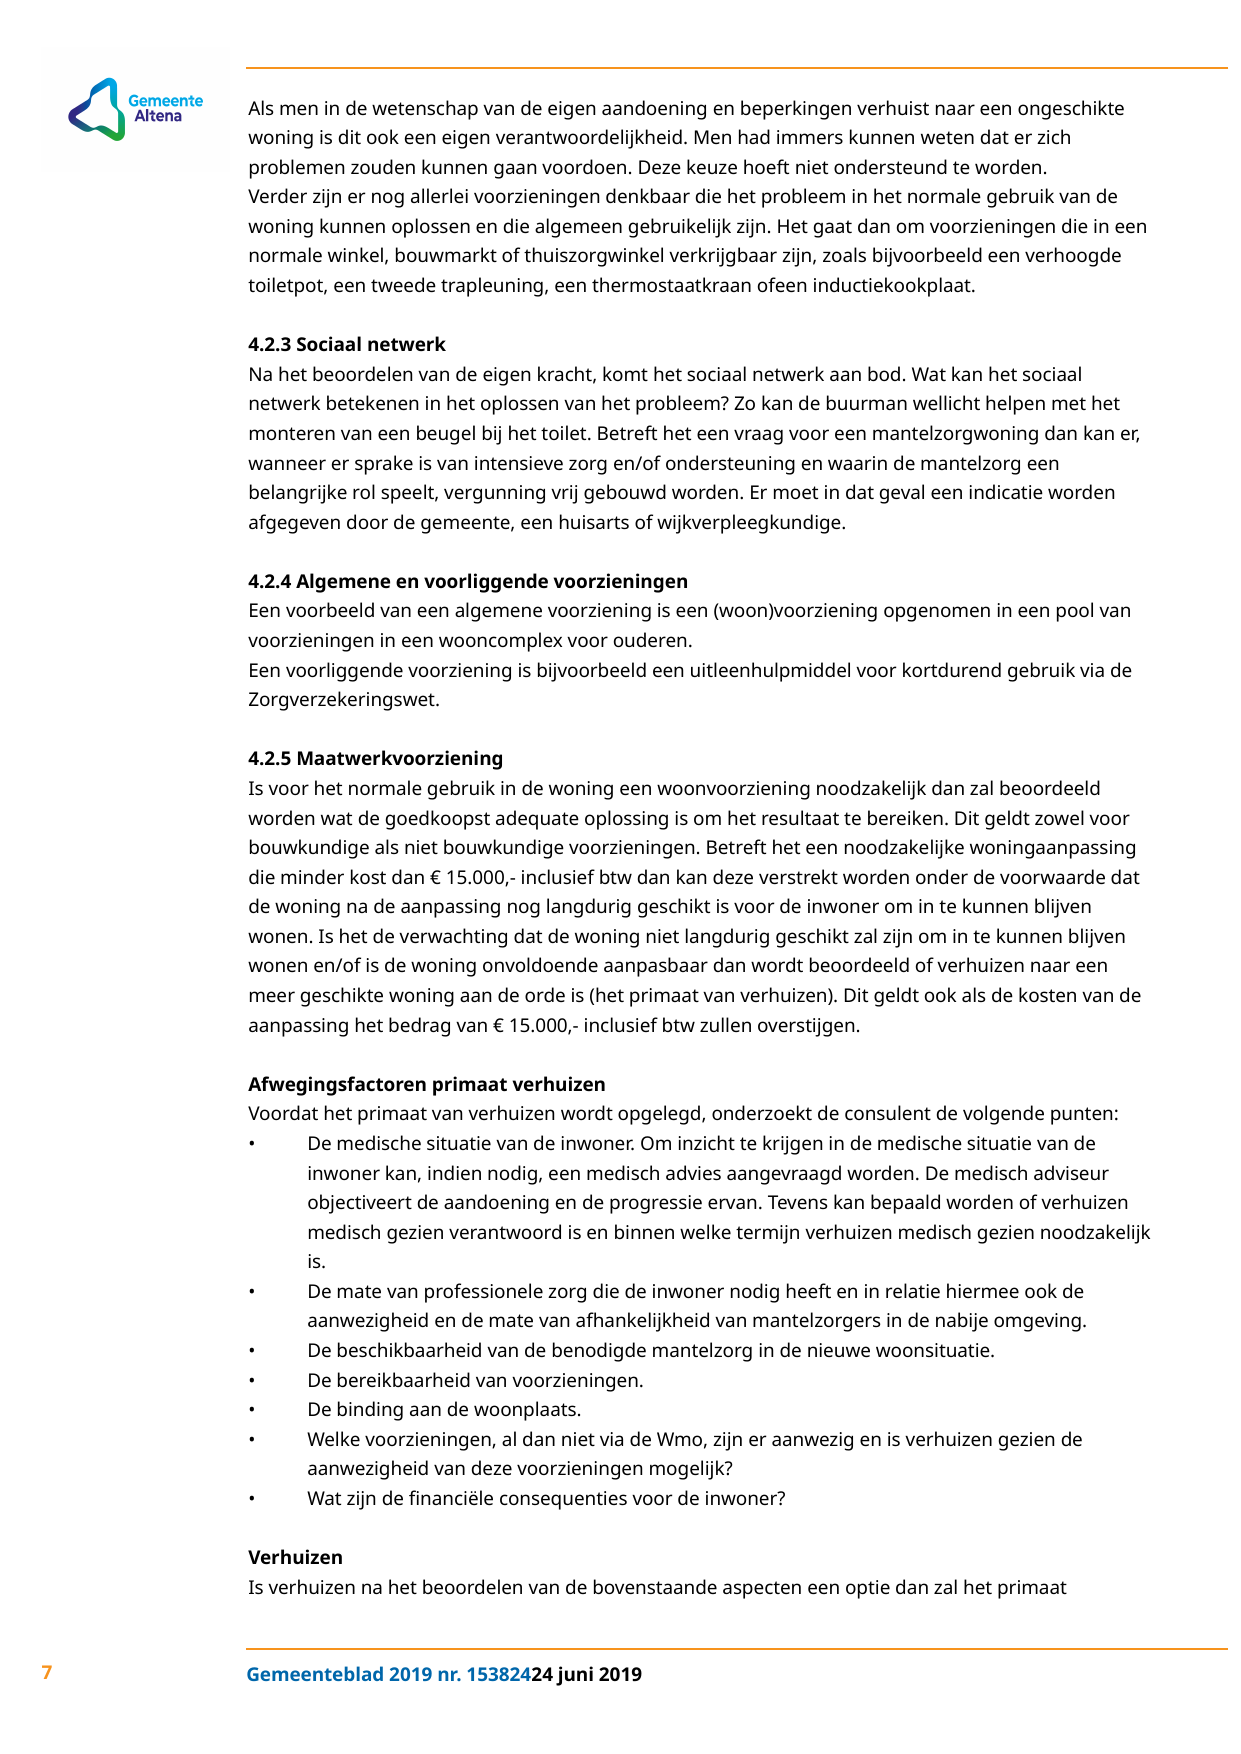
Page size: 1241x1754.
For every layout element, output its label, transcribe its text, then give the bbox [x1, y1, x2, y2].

text 4.2.5 Maatwerkvoorziening [248, 746, 1152, 771]
text 4.2.4 Algemene en voorliggende voorzieningen [248, 568, 1152, 594]
list De beschikbaarheid van de benodigde mantelzorg in de nieuwe woonsituatie. [248, 1337, 1152, 1363]
text Afwegingsfactoren primaat verhuizen [248, 1071, 1152, 1097]
list Wat zijn de financiële consequenties voor de inwoner? [248, 1485, 1152, 1511]
list De mate van professionele zorg die de inwoner nodig heeft en in relatie hiermee ook de aanwezigheid en de mate van afhankelijkheid van mantelzorgers in de nabije omgeving. [248, 1278, 1152, 1333]
text Een voorbeeld van een algemene voorziening is een (woon)voorziening opgenomen in een pool van voorzieningen in een wooncomplex voor ouderen. [248, 598, 1152, 653]
text Voordat het primaat van verhuizen wordt opgelegd, onderzoekt de consulent de volgende punten: [248, 1101, 1152, 1126]
text Is verhuizen na het beoordelen van de bovenstaande aspecten een optie dan zal het primaat [248, 1574, 1152, 1600]
list De bereikbaarheid van voorzieningen. [248, 1367, 1152, 1393]
text Verhuizen [248, 1544, 1152, 1570]
text Verder zijn er nog allerlei voorzieningen denkbaar die het probleem in het normale gebruik van de woning kunnen oplossen en die algemeen gebruikelijk zijn. Het gaat dan om voorzieningen die in een normale winkel, bouwmarkt of thuiszorgwinkel verkrijgbaar zijn, zoals bijvoorbeeld een verhoogde toiletpot, een tweede trapleuning, een thermostaatkraan ofeen inductiekookplaat. [248, 183, 1152, 298]
text Een voorliggende voorziening is bijvoorbeeld een uitleenhulpmiddel voor kortdurend gebruik via de Zorgverzekeringswet. [248, 657, 1152, 712]
list De binding aan de woonplaats. [248, 1396, 1152, 1422]
picture [41, 47, 231, 172]
text Als men in de wetenschap van de eigen aandoening en beperkingen verhuist naar een ongeschikte woning is dit ook een eigen verantwoordelijkheid. Men had immers kunnen weten dat er zich problemen zouden kunnen gaan voordoen. Deze keuze hoeft niet ondersteund te worden. [248, 95, 1152, 180]
text Is voor het normale gebruik in de woning een woonvoorziening noodzakelijk dan zal beoordeeld worden wat de goedkoopst adequate oplossing is om het resultaat te bereiken. Dit geldt zowel voor bouwkundige als niet bouwkundige voorzieningen. Betreft het een noodzakelijke woningaanpassing die minder kost dan € 15.000,- inclusief btw dan kan deze verstrekt worden onder de voorwaarde dat de woning na de aanpassing nog langdurig geschikt is voor de inwoner om in te kunnen blijven wonen. Is het de verwachting dat de woning niet langdurig geschikt zal zijn om in te kunnen blijven wonen en/of is de woning onvoldoende aanpasbaar dan wordt beoordeeld of verhuizen naar een meer geschikte woning aan de orde is (het primaat van verhuizen). Dit geldt ook als de kosten van de aanpassing het bedrag van € 15.000,- inclusief btw zullen overstijgen. [248, 775, 1152, 1038]
list De medische situatie van de inwoner. Om inzicht te krijgen in de medische situatie van de inwoner kan, indien nodig, een medisch advies aangevraagd worden. De medisch adviseur objectiveert de aandoening en de progressie ervan. Tevens kan bepaald worden of verhuizen medisch gezien verantwoord is en binnen welke termijn verhuizen medisch gezien noodzakelijk is. [248, 1130, 1152, 1274]
list Welke voorzieningen, al dan niet via de Wmo, zijn er aanwezig en is verhuizen gezien de aanwezigheid van deze voorzieningen mogelijk? [248, 1426, 1152, 1481]
text Na het beoordelen van de eigen kracht, komt het sociaal netwerk aan bod. Wat kan het sociaal netwerk betekenen in het oplossen van het probleem? Zo kan de buurman wellicht helpen met het monteren van een beugel bij het toilet. Betreft het een vraag voor een mantelzorgwoning dan kan er, wanneer er sprake is van intensieve zorg en/of ondersteuning en waarin de mantelzorg een belangrijke rol speelt, vergunning vrij gebouwd worden. Er moet in dat geval een indicatie worden afgegeven door de gemeente, een huisarts of wijkverpleegkundige. [248, 361, 1152, 535]
text 4.2.3 Sociaal netwerk [248, 331, 1152, 357]
